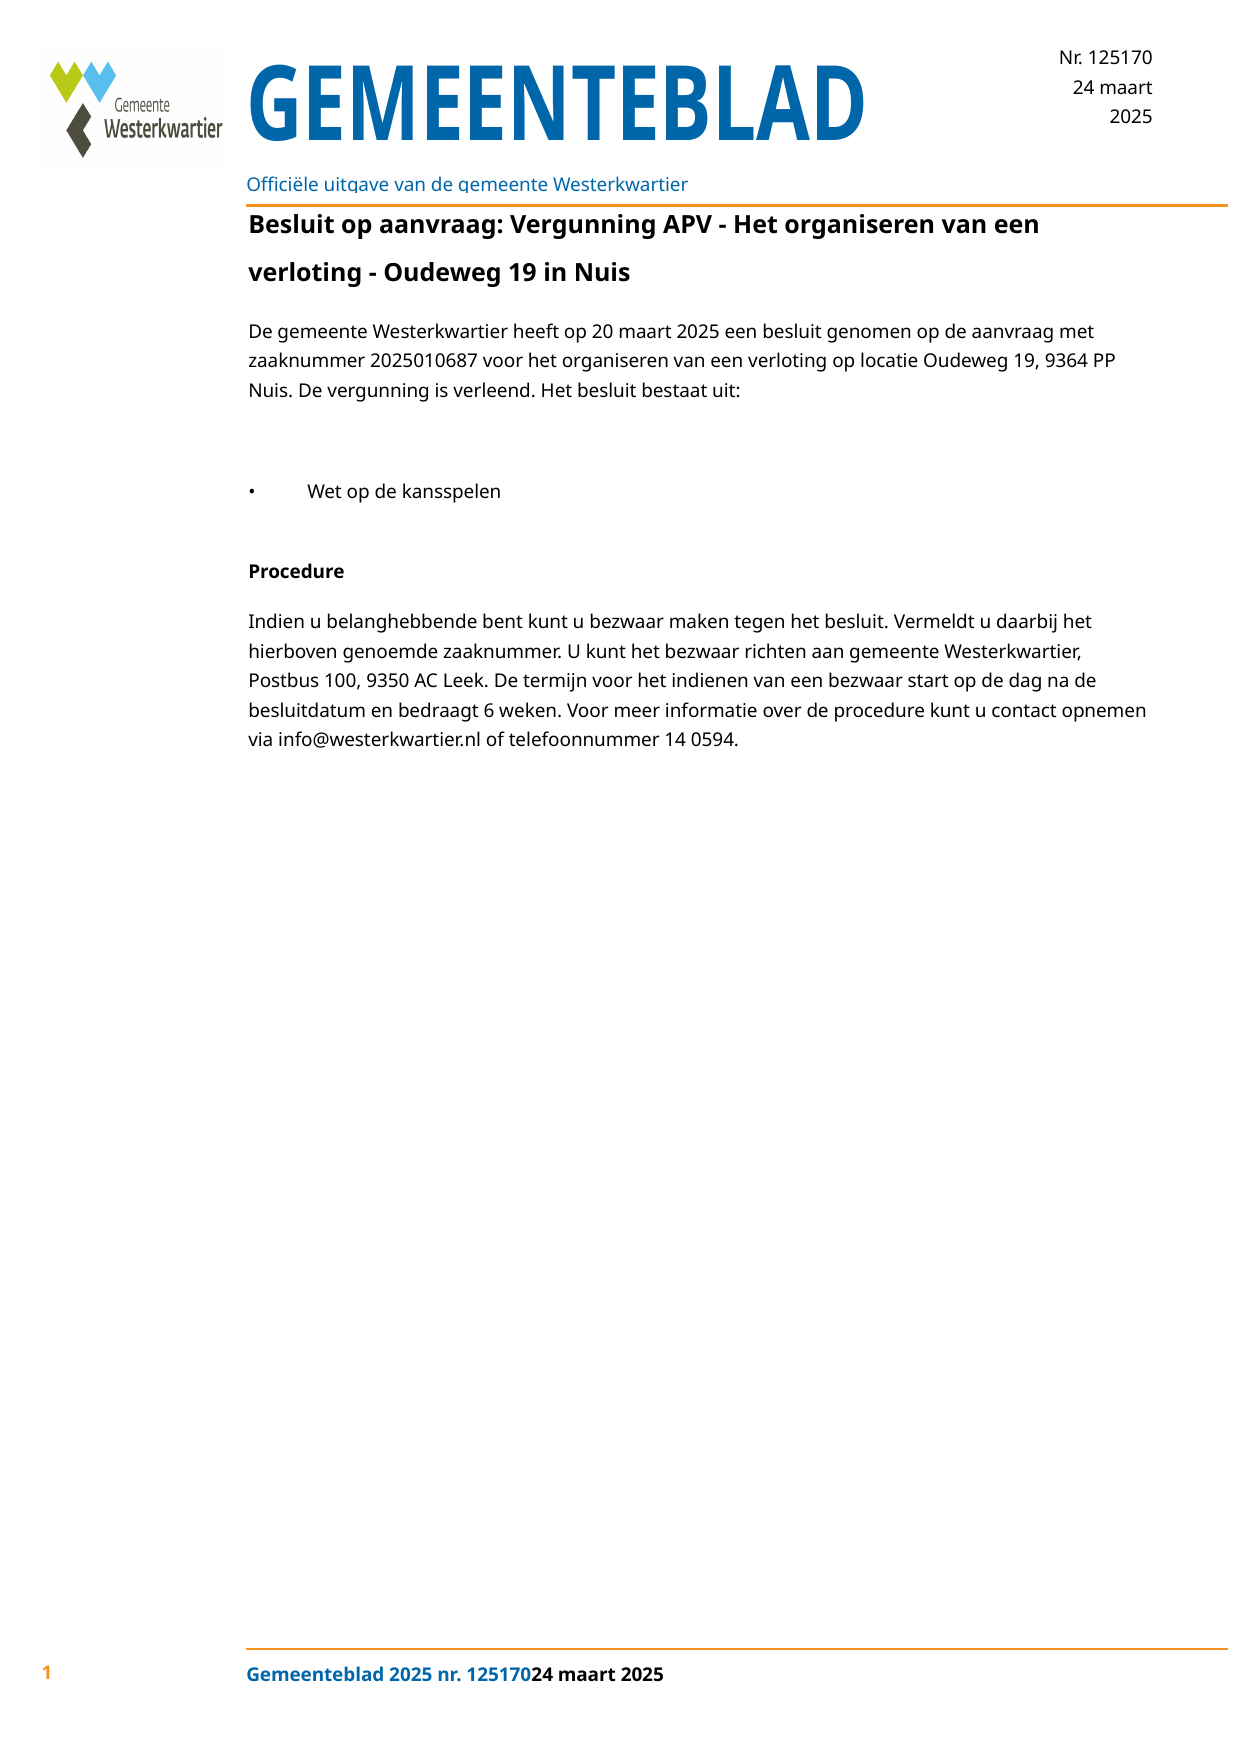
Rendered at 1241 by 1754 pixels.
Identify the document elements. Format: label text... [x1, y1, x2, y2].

text Procedure [248, 558, 1152, 584]
text De gemeente Westerkwartier heeft op 20 maart 2025 een besluit genomen op de aanvraag met zaaknummer 2025010687 voor het organiseren van een verloting op locatie Oudeweg 19, 9364 PP Nuis. De vergunning is verleend. Het besluit bestaat uit: [248, 318, 1152, 403]
text Besluit op aanvraag: Vergunning APV - Het organiseren van een verloting - Oudeweg 19 in Nuis [248, 207, 1152, 288]
text Indien u belanghebbende bent kunt u bezwaar maken tegen het besluit. Vermeldt u daarbij het hierboven genoemde zaaknummer. U kunt het bezwaar richten aan gemeente Westerkwartier, Postbus 100, 9350 AC Leek. De termijn voor het indienen van een bezwaar start op de dag na de besluitdatum en bedraagt 6 weken. Voor meer informatie over de procedure kunt u contact opnemen via info@westerkwartier.nl of telefoonnummer 14 0594. [248, 608, 1152, 752]
picture [41, 47, 231, 172]
list Wet op de kansspelen [248, 478, 1152, 504]
